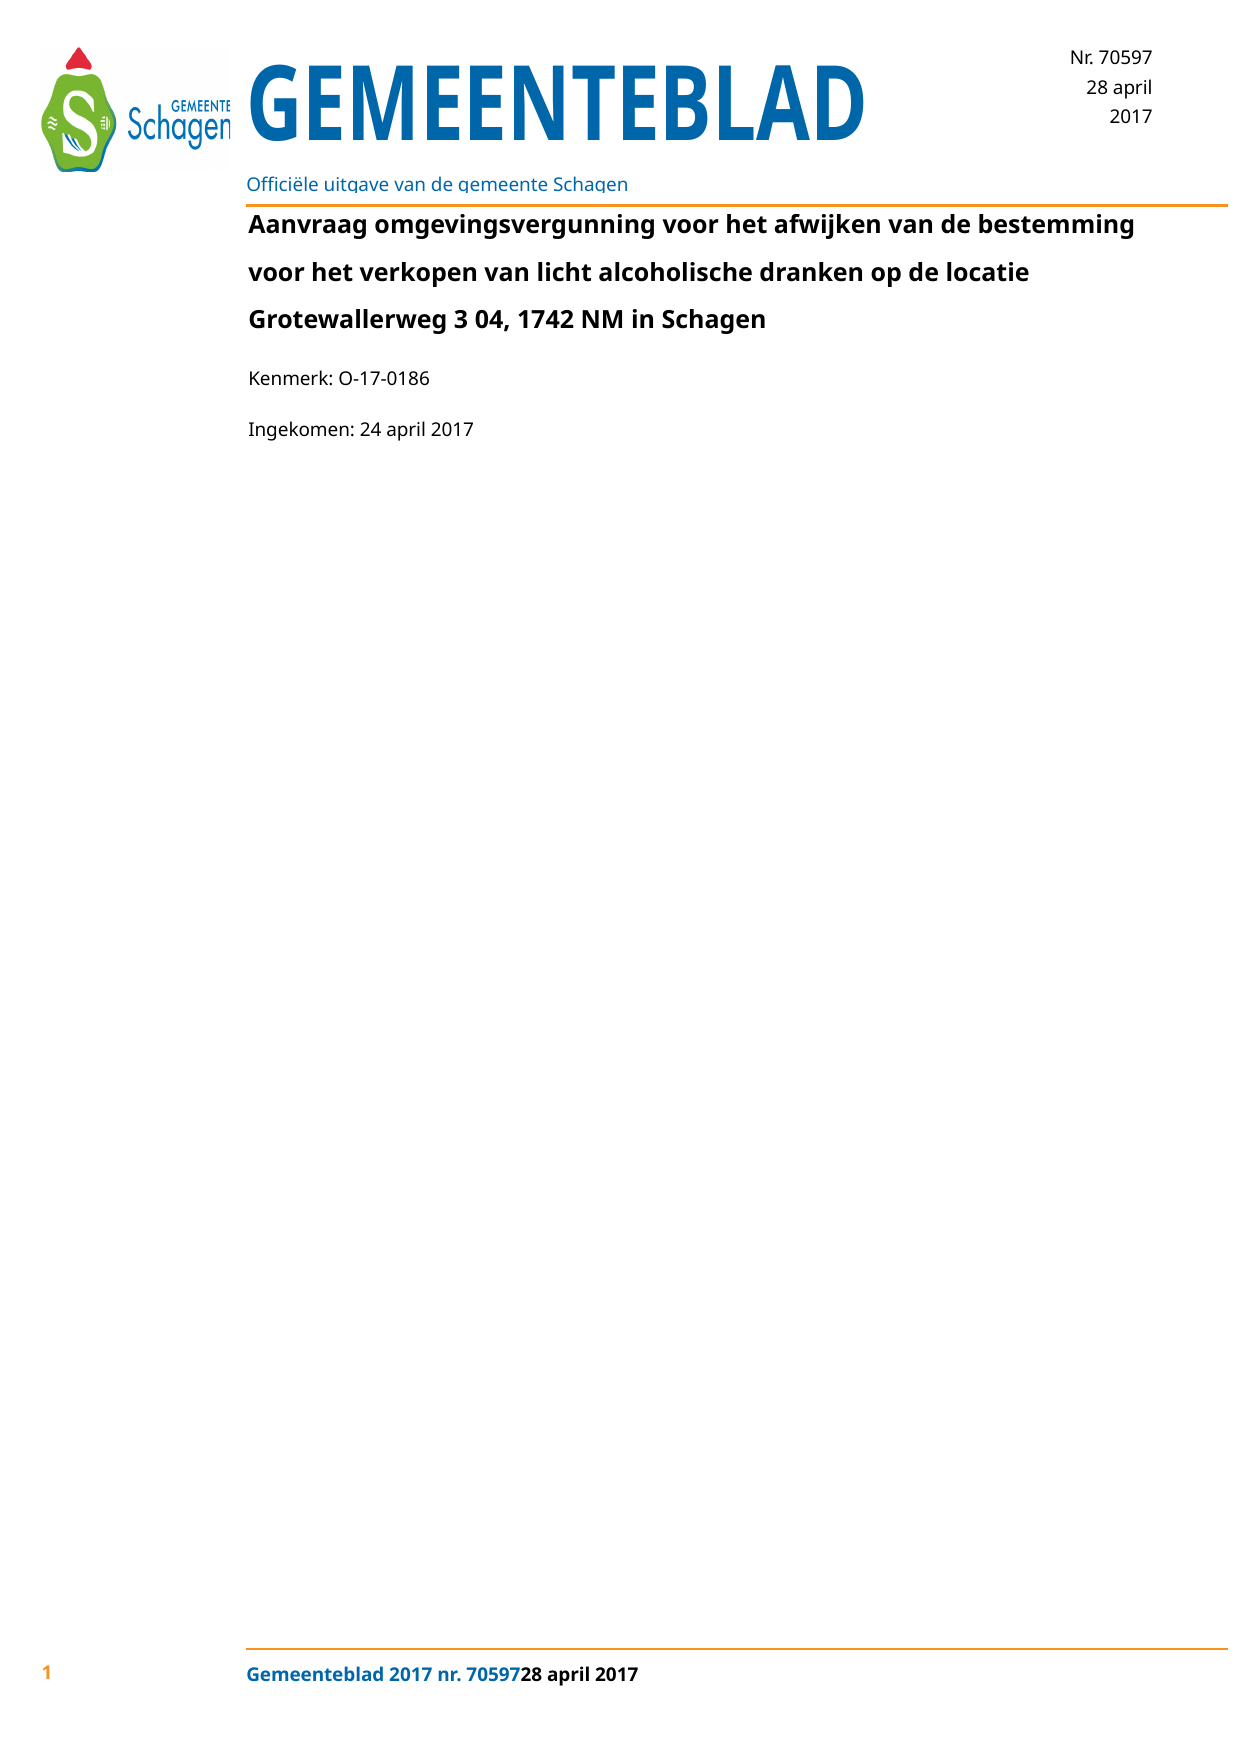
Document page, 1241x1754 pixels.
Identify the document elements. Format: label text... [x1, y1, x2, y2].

text Aanvraag omgevingsvergunning voor het afwijken van de bestemming voor het verkopen van licht alcoholische dranken op de locatie Grotewallerweg 3 04, 1742 NM in Schagen [248, 207, 1152, 336]
text Kenmerk: O-17-0186 [248, 366, 1152, 391]
picture [41, 47, 231, 172]
text Ingekomen: 24 april 2017 [248, 416, 1152, 442]
